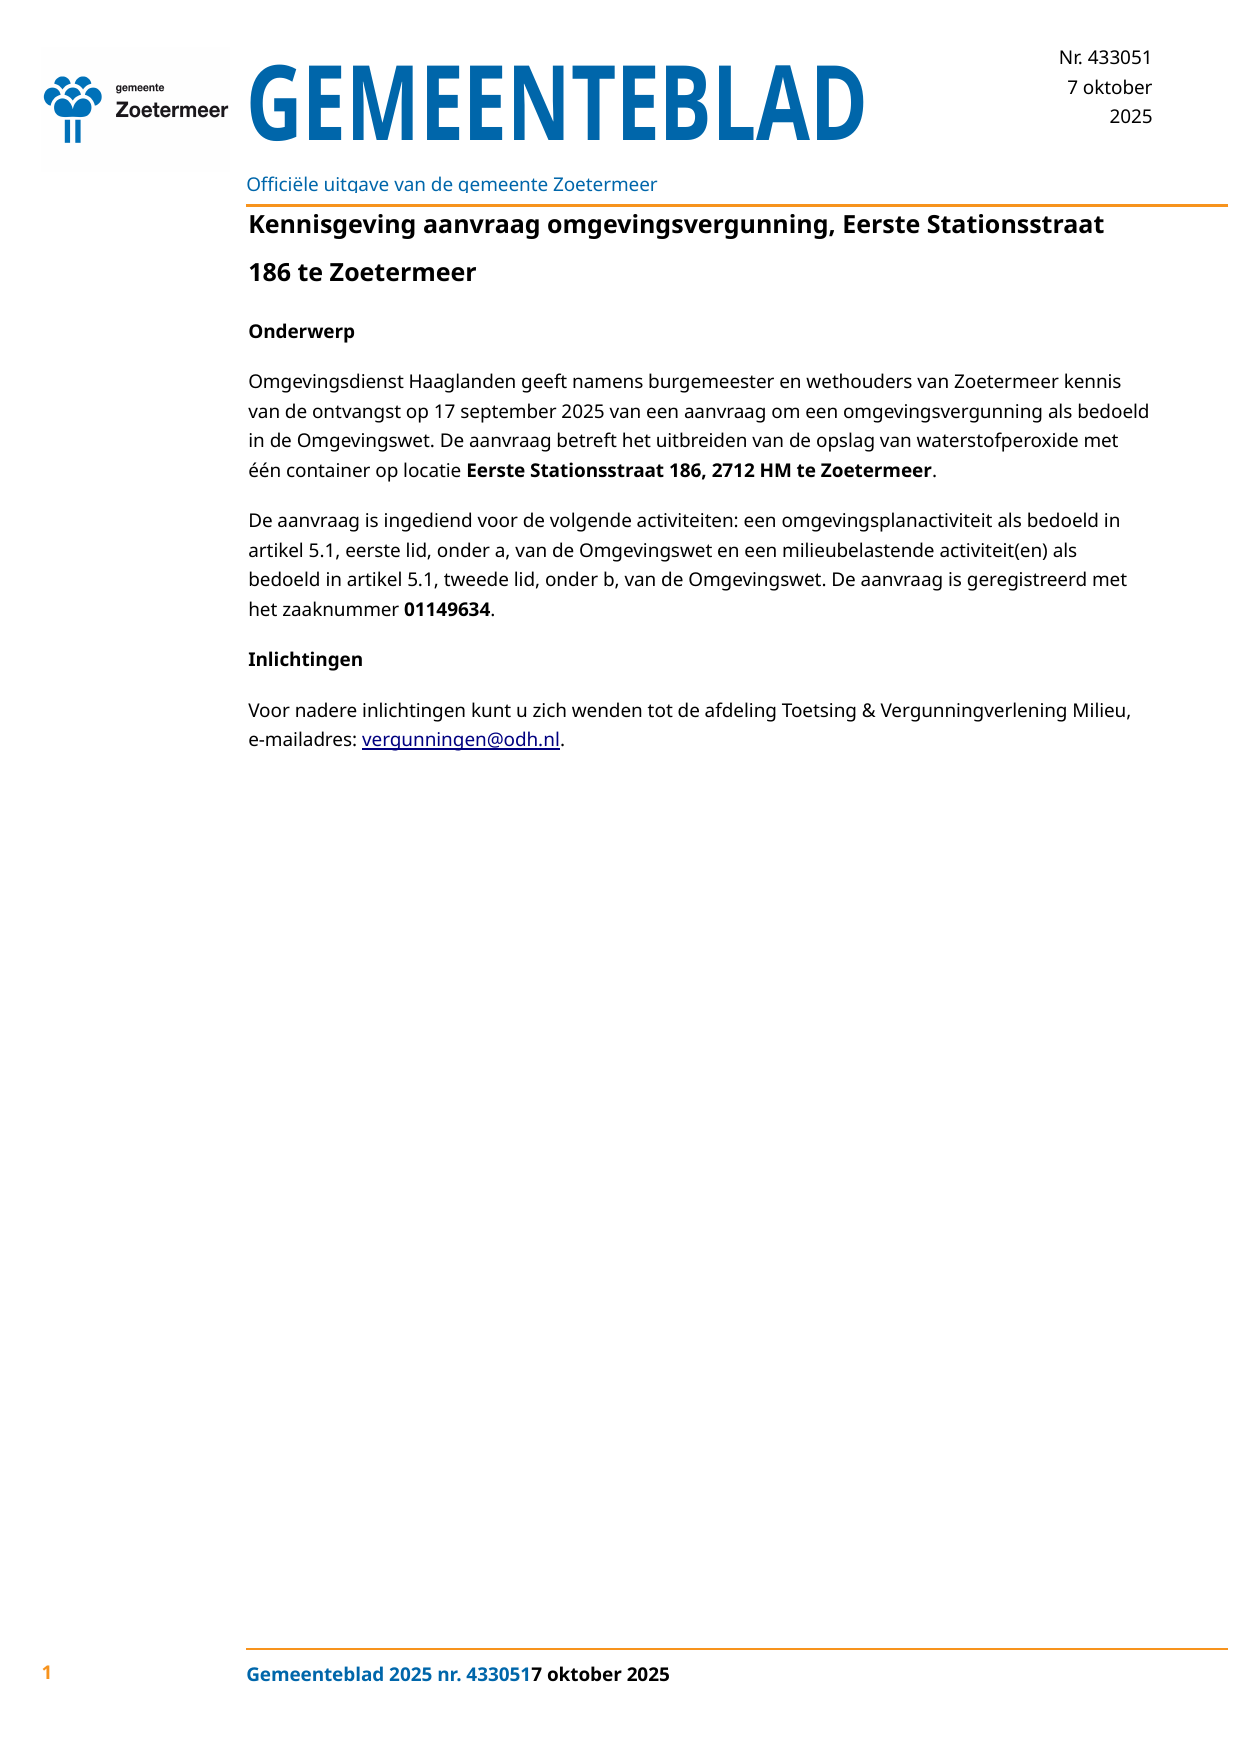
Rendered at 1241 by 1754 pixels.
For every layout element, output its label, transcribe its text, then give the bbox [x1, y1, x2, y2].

text Kennisgeving aanvraag omgevingsvergunning, Eerste Stationsstraat 186 te Zoetermeer [248, 207, 1152, 288]
text Omgevingsdienst Haaglanden geeft namens burgemeester en wethouders van Zoetermeer kennis van de ontvangst op 17 september 2025 van een aanvraag om een omgevingsvergunning als bedoeld in de Omgevingswet. De aanvraag betreft het uitbreiden van de opslag van waterstofperoxide met één container op locatie Eerste Stationsstraat 186, 2712 HM te Zoetermeer. [248, 368, 1152, 483]
text De aanvraag is ingediend voor de volgende activiteiten: een omgevingsplanactiviteit als bedoeld in artikel 5.1, eerste lid, onder a, van de Omgevingswet en een milieubelastende activiteit(en) als bedoeld in artikel 5.1, tweede lid, onder b, van de Omgevingswet. De aanvraag is geregistreerd met het zaaknummer 01149634. [248, 507, 1152, 622]
text Inlichtingen [248, 647, 1152, 672]
picture [41, 47, 231, 172]
text Onderwerp [248, 318, 1152, 344]
text Voor nadere inlichtingen kunt u zich wenden tot de afdeling Toetsing & Vergunningverlening Milieu, e-mailadres: vergunningen@odh.nl. [248, 697, 1152, 752]
